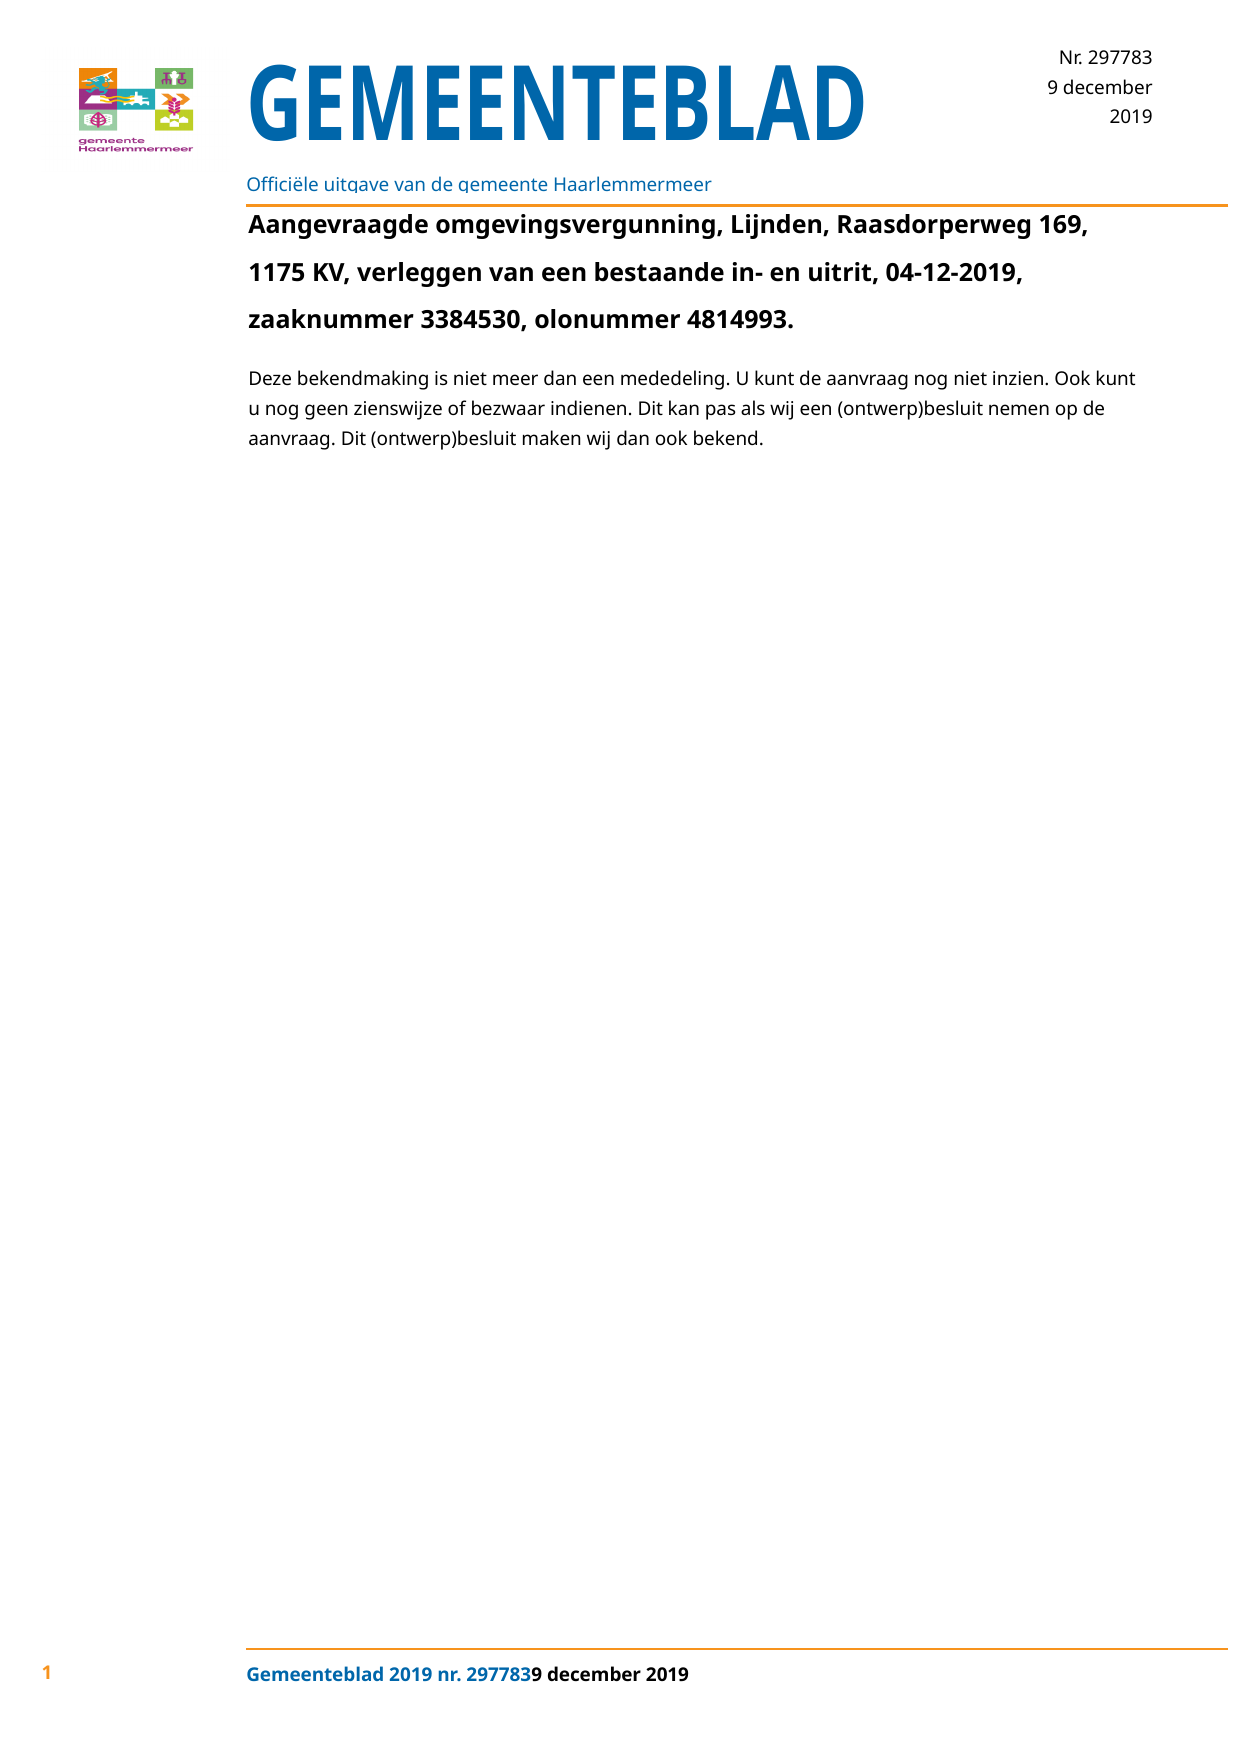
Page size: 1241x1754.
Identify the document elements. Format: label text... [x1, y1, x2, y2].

picture [41, 47, 231, 172]
text Deze bekendmaking is niet meer dan een mededeling. U kunt de aanvraag nog niet inzien. Ook kunt u nog geen zienswijze of bezwaar indienen. Dit kan pas als wij een (ontwerp)besluit nemen op de aanvraag. Dit (ontwerp)besluit maken wij dan ook bekend. [248, 366, 1152, 450]
text Aangevraagde omgevingsvergunning, Lijnden, Raasdorperweg 169, 1175 KV, verleggen van een bestaande in- en uitrit, 04-12-2019, zaaknummer 3384530, olonummer 4814993. [248, 207, 1152, 336]
